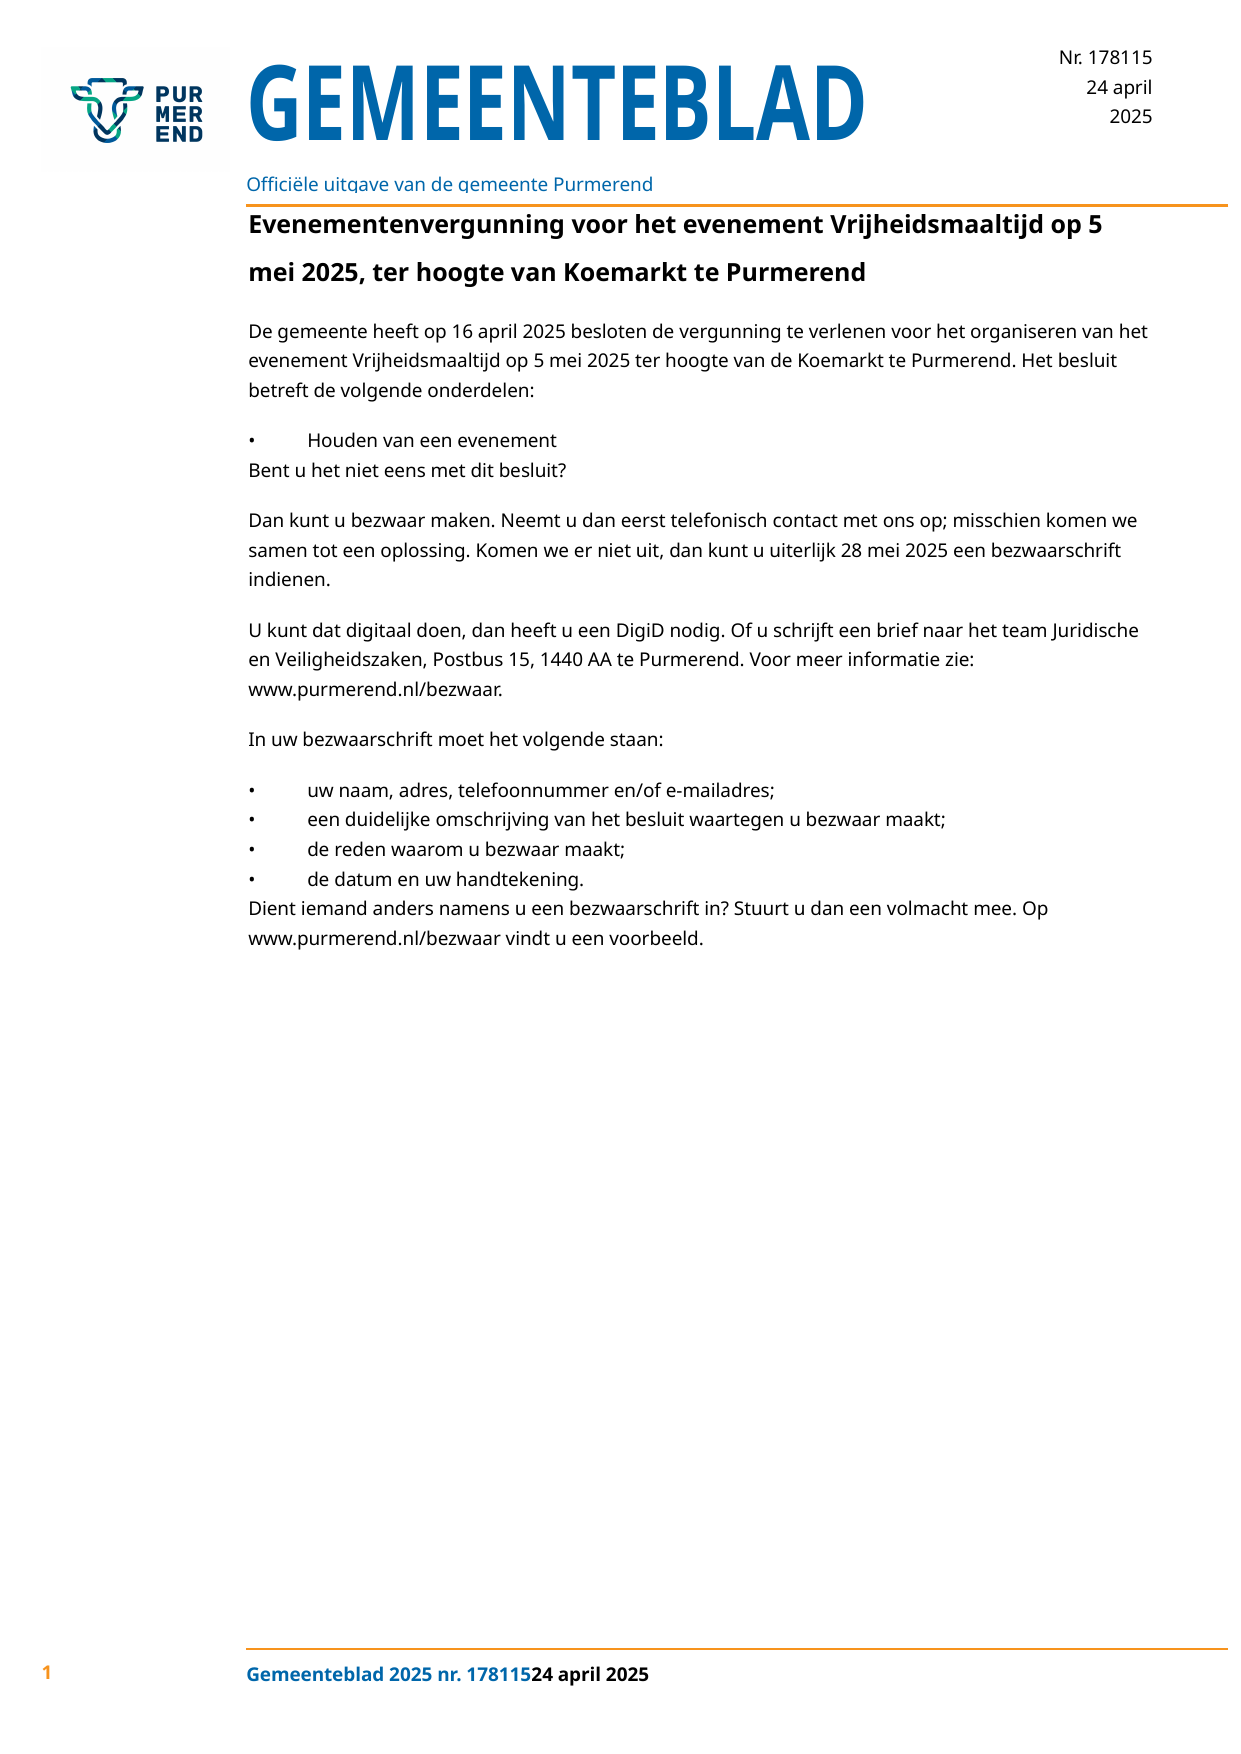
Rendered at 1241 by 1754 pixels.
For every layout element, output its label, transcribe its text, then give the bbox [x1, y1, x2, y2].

text De gemeente heeft op 16 april 2025 besloten de vergunning te verlenen voor het organiseren van het evenement Vrijheidsmaaltijd op 5 mei 2025 ter hoogte van de Koemarkt te Purmerend. Het besluit betreft de volgende onderdelen: [248, 318, 1152, 403]
text Bent u het niet eens met dit besluit? [248, 457, 1152, 483]
list de reden waarom u bezwaar maakt; [248, 836, 1152, 862]
list de datum en uw handtekening. [248, 866, 1152, 892]
text U kunt dat digitaal doen, dan heeft u een DigiD nodig. Of u schrijft een brief naar het team Juridische en Veiligheidszaken, Postbus 15, 1440 AA te Purmerend. Voor meer informatie zie: www.purmerend.nl/bezwaar. [248, 617, 1152, 702]
text In uw bezwaarschrift moet het volgende staan: [248, 727, 1152, 752]
list Houden van een evenement [248, 427, 1152, 453]
text Evenementenvergunning voor het evenement Vrijheidsmaaltijd op 5 mei 2025, ter hoogte van Koemarkt te Purmerend [248, 207, 1152, 288]
text Dan kunt u bezwaar maken. Neemt u dan eerst telefonisch contact met ons op; misschien komen we samen tot een oplossing. Komen we er niet uit, dan kunt u uiterlijk 28 mei 2025 een bezwaarschrift indienen. [248, 507, 1152, 592]
list uw naam, adres, telefoonnummer en/of e-mailadres; [248, 777, 1152, 803]
picture [41, 47, 231, 172]
text Dient iemand anders namens u een bezwaarschrift in? Stuurt u dan een volmacht mee. Op www.purmerend.nl/bezwaar vindt u een voorbeeld. [248, 895, 1152, 951]
list een duidelijke omschrijving van het besluit waartegen u bezwaar maakt; [248, 807, 1152, 832]
